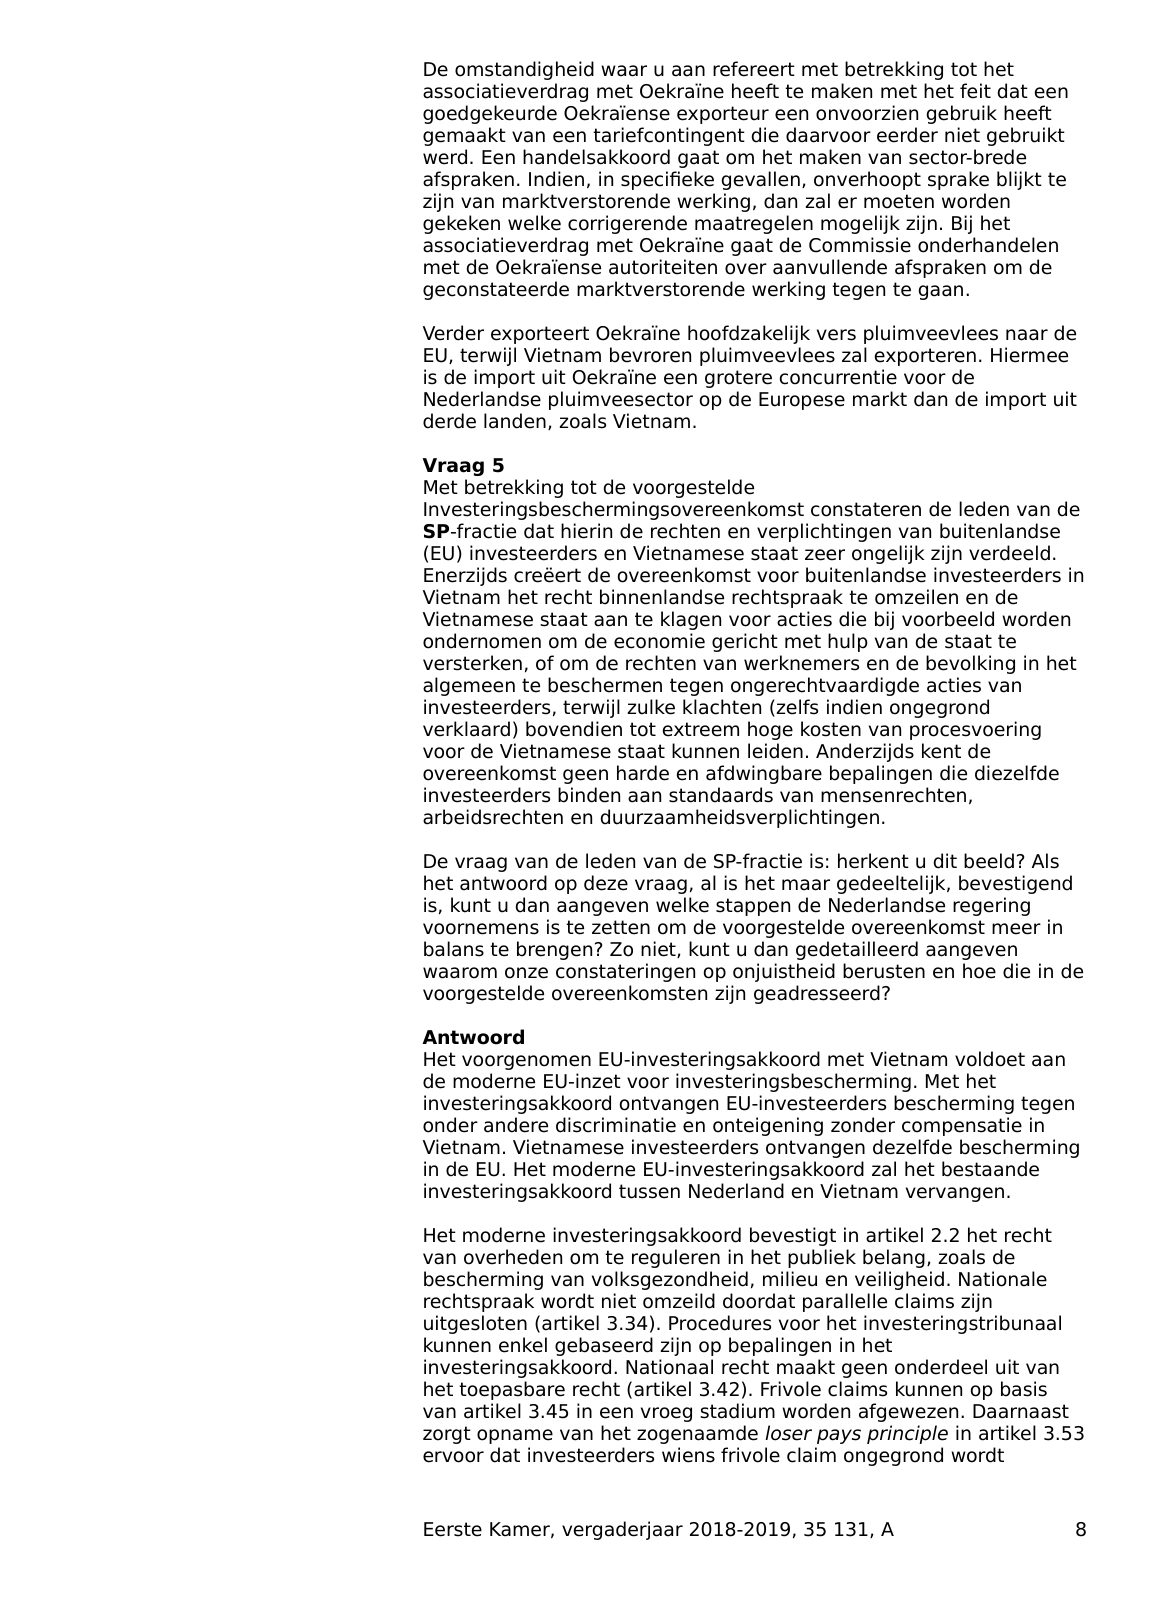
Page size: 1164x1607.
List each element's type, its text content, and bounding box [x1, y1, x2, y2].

text Met betrekking tot de voorgestelde Investeringsbeschermingsovereenkomst constateren de leden van de SP-fractie dat hierin de rechten en verplichtingen van buitenlandse (EU) investeerders en Vietnamese staat zeer ongelijk zijn verdeeld. Enerzijds creëert de overeenkomst voor buitenlandse investeerders in Vietnam het recht binnenlandse rechtspraak te omzeilen en de Vietnamese staat aan te klagen voor acties die bij voorbeeld worden ondernomen om de economie gericht met hulp van de staat te versterken, of om de rechten van werknemers en de bevolking in het algemeen te beschermen tegen ongerechtvaardigde acties van investeerders, terwijl zulke klachten (zelfs indien ongegrond verklaard) bovendien tot extreem hoge kosten van procesvoering voor de Vietnamese staat kunnen leiden. Anderzijds kent de overeenkomst geen harde en afdwingbare bepalingen die diezelfde investeerders binden aan standaards van mensenrechten, arbeidsrechten en duurzaamheidsverplichtingen. [422, 477, 1087, 829]
text Het voorgenomen EU-investeringsakkoord met Vietnam voldoet aan de moderne EU-inzet voor investeringsbescherming. Met het investeringsakkoord ontvangen EU-investeerders bescherming tegen onder andere discriminatie en onteigening zonder compensatie in Vietnam. Vietnamese investeerders ontvangen dezelfde bescherming in de EU. Het moderne EU-investeringsakkoord zal het bestaande investeringsakkoord tussen Nederland en Vietnam vervangen. [422, 1049, 1087, 1203]
text Antwoord [422, 1027, 1087, 1049]
text Vraag 5 [422, 455, 1087, 477]
text Verder exporteert Oekraïne hoofdzakelijk vers pluimveevlees naar de EU, terwijl Vietnam bevroren pluimveevlees zal exporteren. Hiermee is de import uit Oekraïne een grotere concurrentie voor de Nederlandse pluimveesector op de Europese markt dan de import uit derde landen, zoals Vietnam. [422, 323, 1087, 433]
text Het moderne investeringsakkoord bevestigt in artikel 2.2 het recht van overheden om te reguleren in het publiek belang, zoals de bescherming van volksgezondheid, milieu en veiligheid. Nationale rechtspraak wordt niet omzeild doordat parallelle claims zijn uitgesloten (artikel 3.34). Procedures voor het investeringstribunaal kunnen enkel gebaseerd zijn op bepalingen in het investeringsakkoord. Nationaal recht maakt geen onderdeel uit van het toepasbare recht (artikel 3.42). Frivole claims kunnen op basis van artikel 3.45 in een vroeg stadium worden afgewezen. Daarnaast zorgt opname van het zogenaamde loser pays principle in artikel 3.53 ervoor dat investeerders wiens frivole claim ongegrond wordt [422, 1225, 1087, 1467]
text De vraag van de leden van de SP-fractie is: herkent u dit beeld? Als het antwoord op deze vraag, al is het maar gedeeltelijk, bevestigend is, kunt u dan aangeven welke stappen de Nederlandse regering voornemens is te zetten om de voorgestelde overeenkomst meer in balans te brengen? Zo niet, kunt u dan gedetailleerd aangeven waarom onze constateringen op onjuistheid berusten en hoe die in de voorgestelde overeenkomsten zijn geadresseerd? [422, 851, 1087, 1005]
text De omstandigheid waar u aan refereert met betrekking tot het associatieverdrag met Oekraïne heeft te maken met het feit dat een goedgekeurde Oekraïense exporteur een onvoorzien gebruik heeft gemaakt van een tariefcontingent die daarvoor eerder niet gebruikt werd. Een handelsakkoord gaat om het maken van sector-brede afspraken. Indien, in specifieke gevallen, onverhoopt sprake blijkt te zijn van marktverstorende werking, dan zal er moeten worden gekeken welke corrigerende maatregelen mogelijk zijn. Bij het associatieverdrag met Oekraïne gaat de Commissie onderhandelen met de Oekraïense autoriteiten over aanvullende afspraken om de geconstateerde marktverstorende werking tegen te gaan. [422, 59, 1087, 301]
